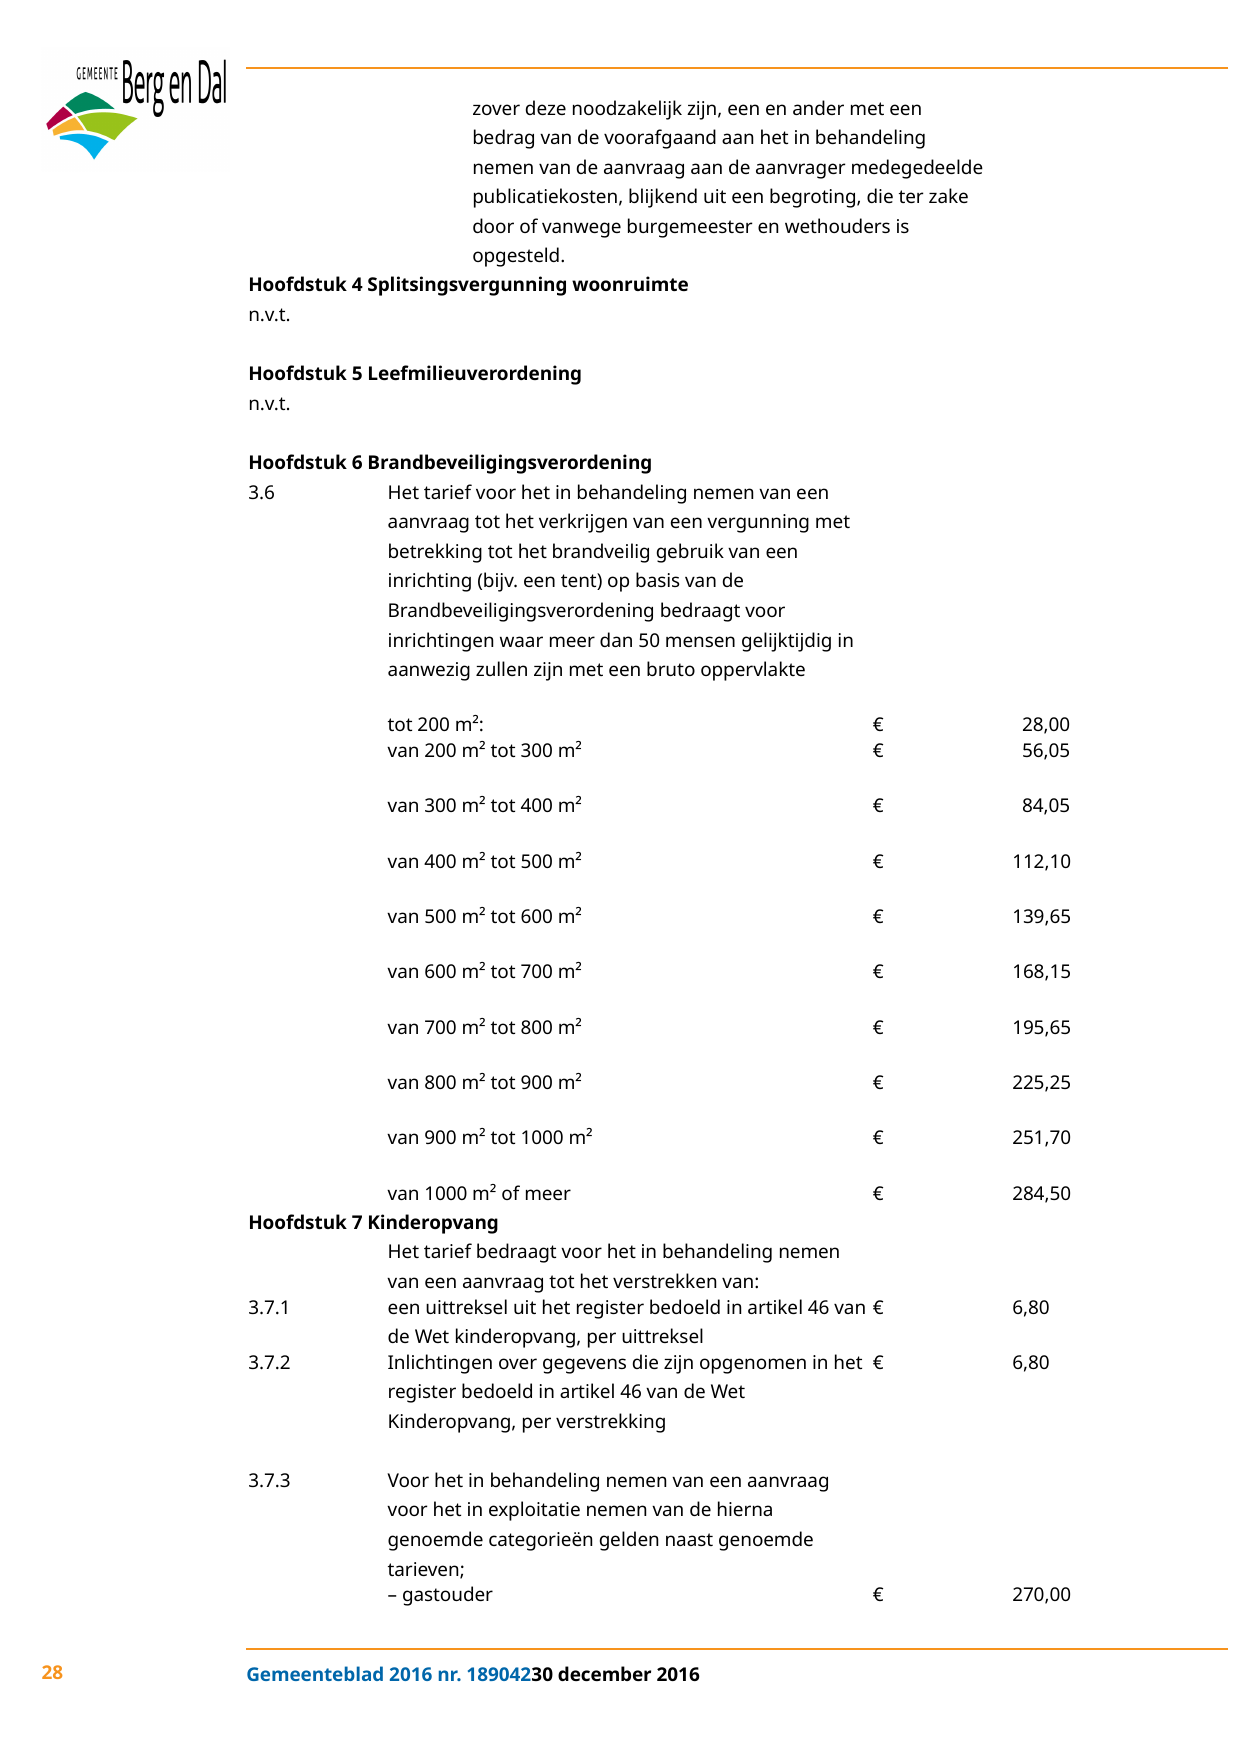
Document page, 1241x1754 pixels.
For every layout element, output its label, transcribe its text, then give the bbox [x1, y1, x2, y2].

table_cell [248, 959, 387, 1014]
table_cell tot 200 m²: [388, 712, 873, 737]
table_cell [248, 712, 387, 737]
table_cell 270,00 [1012, 1581, 1152, 1607]
table_cell [248, 1581, 387, 1607]
table_header [873, 1239, 1012, 1294]
table_cell van 1000 m² of meer [388, 1180, 873, 1206]
table_cell – gastouder [388, 1581, 873, 1607]
table_cell 139,65 [1012, 903, 1152, 959]
table_cell van 600 m² tot 700 m² [388, 959, 873, 1014]
table_cell € [873, 959, 1012, 1014]
table_cell 3.7.1 [248, 1294, 387, 1349]
table_cell een uittreksel uit het register bedoeld in artikel 46 van de Wet kinderopvang, per uittreksel [388, 1294, 873, 1349]
table_cell [248, 793, 387, 848]
table_cell [248, 1014, 387, 1069]
table_cell van 500 m² tot 600 m² [388, 903, 873, 959]
table_cell 251,70 [1012, 1125, 1152, 1180]
table_cell 225,25 [1012, 1069, 1152, 1124]
table_cell 112,10 [1012, 848, 1152, 903]
table_cell 84,05 [1012, 793, 1152, 848]
table_header 3.6 [248, 479, 387, 712]
table_header 3.7.3 [248, 1467, 387, 1581]
text n.v.t. [248, 301, 1152, 327]
table_cell € [873, 1349, 1012, 1434]
table_cell 168,15 [1012, 959, 1152, 1014]
table_cell € [873, 793, 1012, 848]
table_header [248, 1239, 387, 1294]
table_cell € [873, 903, 1012, 959]
table_header [1012, 1467, 1152, 1581]
table_cell € [873, 1014, 1012, 1069]
table_header [873, 1467, 1012, 1581]
table_cell 195,65 [1012, 1014, 1152, 1069]
table_cell van 800 m² tot 900 m² [388, 1069, 873, 1124]
table_cell 6,80 [1012, 1349, 1152, 1434]
table_cell 6,80 [1012, 1294, 1152, 1349]
text Hoofdstuk 5 Leefmilieuverordening [248, 360, 1152, 386]
table_cell [987, 95, 1152, 268]
table_cell 56,05 [1012, 738, 1152, 793]
table_cell € [873, 712, 1012, 737]
table_cell € [873, 1069, 1012, 1124]
table_cell [248, 1125, 387, 1180]
table_cell € [873, 1581, 1012, 1607]
table_header [873, 479, 1012, 712]
text Hoofdstuk 7 Kinderopvang [248, 1209, 1152, 1234]
table_header Het tarief bedraagt voor het in behandeling nemen van een aanvraag tot het verstrekken van: [388, 1239, 873, 1294]
table_header [1012, 1239, 1152, 1294]
table_cell [248, 848, 387, 903]
table_header [1012, 479, 1152, 712]
table_header Het tarief voor het in behandeling nemen van een aanvraag tot het verkrijgen van een vergunning met betrekking tot het brandveilig gebruik van een inrichting (bijv. een tent) op basis van de Brandbeveiligingsverordening bedraagt voor inrichtingen waar meer dan 50 mensen gelijktijdig in aanwezig zullen zijn met een bruto oppervlakte [388, 479, 873, 712]
table_cell € [873, 1180, 1012, 1206]
table_cell [248, 903, 387, 959]
table_cell € [873, 738, 1012, 793]
table_cell zover deze noodzakelijk zijn, een en ander met een bedrag van de voorafgaand aan het in behandeling nemen van de aanvraag aan de aanvrager medegedeelde publicatiekosten, blijkend uit een begroting, die ter zake door of vanwege burgemeester en wethouders is opgesteld. [413, 95, 987, 268]
table_cell € [873, 1294, 1012, 1349]
table_cell [248, 738, 387, 793]
table_header Voor het in behandeling nemen van een aanvraag voor het in exploitatie nemen van de hierna genoemde categorieën gelden naast genoemde tarieven; [388, 1467, 873, 1581]
table_cell van 700 m² tot 800 m² [388, 1014, 873, 1069]
text n.v.t. [248, 390, 1152, 416]
table_cell € [873, 1125, 1012, 1180]
table_cell van 200 m² tot 300 m² [388, 738, 873, 793]
text Hoofdstuk 4 Splitsingsvergunning woonruimte [248, 272, 1152, 297]
table_cell Inlichtingen over gegevens die zijn opgenomen in het register bedoeld in artikel 46 van de Wet Kinderopvang, per verstrekking [388, 1349, 873, 1434]
table_cell [248, 1069, 387, 1124]
table_cell 284,50 [1012, 1180, 1152, 1206]
table_cell [248, 95, 413, 268]
table_cell van 300 m² tot 400 m² [388, 793, 873, 848]
table_cell 3.7.2 [248, 1349, 387, 1434]
table_cell van 900 m² tot 1000 m² [388, 1125, 873, 1180]
table_cell [248, 1180, 387, 1206]
text Hoofdstuk 6 Brandbeveiligingsverordening [248, 449, 1152, 475]
table_cell 28,00 [1012, 712, 1152, 737]
picture [41, 47, 231, 172]
table_cell € [873, 848, 1012, 903]
table_cell van 400 m² tot 500 m² [388, 848, 873, 903]
